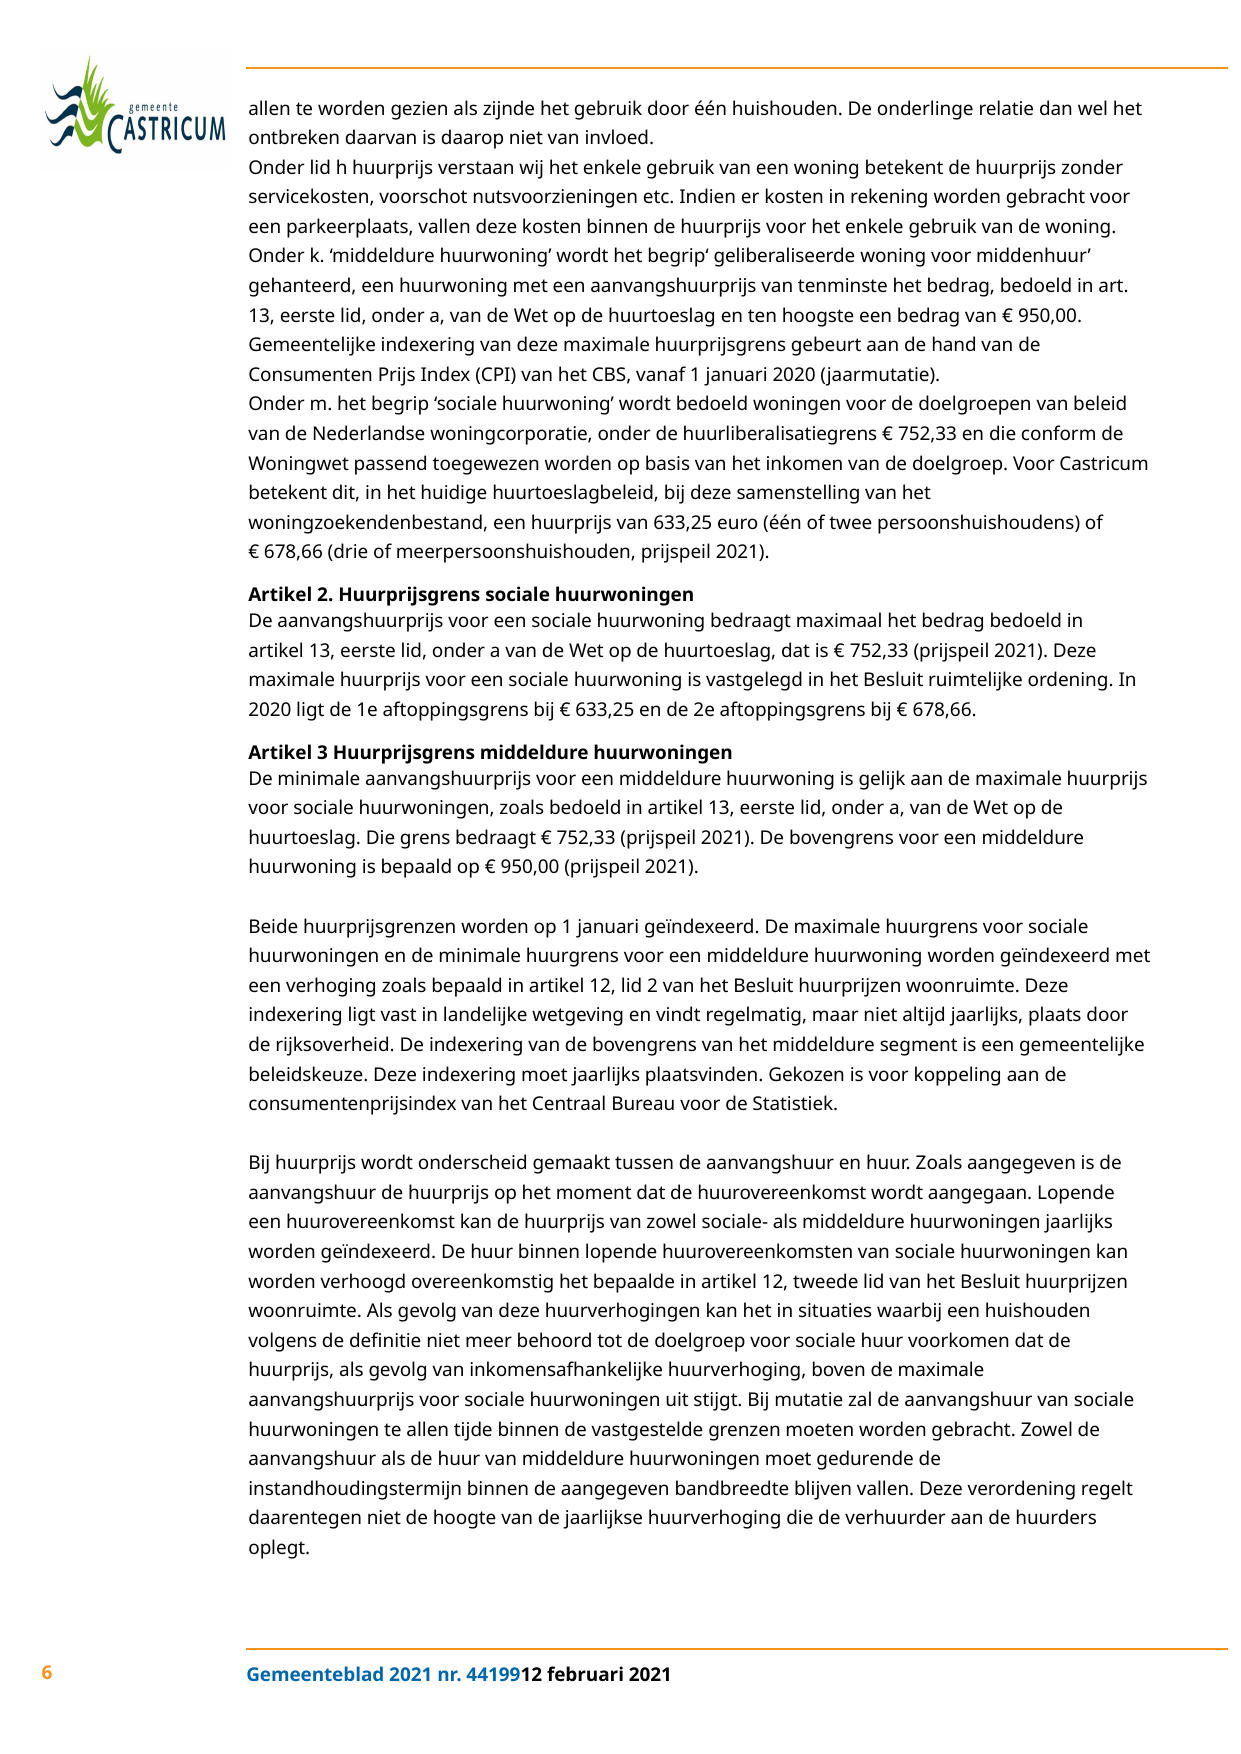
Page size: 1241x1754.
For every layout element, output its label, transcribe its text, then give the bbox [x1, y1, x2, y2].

text De minimale aanvangshuurprijs voor een middeldure huurwoning is gelijk aan de maximale huurprijs voor sociale huurwoningen, zoals bedoeld in artikel 13, eerste lid, onder a, van de Wet op de huurtoeslag. Die grens bedraagt € 752,33 (prijspeil 2021). De bovengrens voor een middeldure huurwoning is bepaald op € 950,00 (prijspeil 2021). [248, 765, 1152, 879]
picture [41, 47, 231, 172]
text allen te worden gezien als zijnde het gebruik door één huishouden. De onderlinge relatie dan wel het ontbreken daarvan is daarop niet van invloed. [248, 95, 1152, 150]
text Artikel 2. Huurprijsgrens sociale huurwoningen [248, 582, 1152, 607]
text Beide huurprijsgrenzen worden op 1 januari geïndexeerd. De maximale huurgrens voor sociale huurwoningen en de minimale huurgrens voor een middeldure huurwoning worden geïndexeerd met een verhoging zoals bepaald in artikel 12, lid 2 van het Besluit huurprijzen woonruimte. Deze indexering ligt vast in landelijke wetgeving en vindt regelmatig, maar niet altijd jaarlijks, plaats door de rijksoverheid. De indexering van de bovengrens van het middeldure segment is een gemeentelijke beleidskeuze. Deze indexering moet jaarlijks plaatsvinden. Gekozen is voor koppeling aan de consumentenprijsindex van het Centraal Bureau voor de Statistiek. [248, 913, 1152, 1116]
text De aanvangshuurprijs voor een sociale huurwoning bedraagt maximaal het bedrag bedoeld in artikel 13, eerste lid, onder a van de Wet op de huurtoeslag, dat is € 752,33 (prijspeil 2021). Deze maximale huurprijs voor een sociale huurwoning is vastgelegd in het Besluit ruimtelijke ordening. In 2020 ligt de 1e aftoppingsgrens bij € 633,25 en de 2e aftoppingsgrens bij € 678,66. [248, 607, 1152, 722]
text Onder k. ‘middeldure huurwoning’ wordt het begrip‘ geliberaliseerde woning voor middenhuur’ gehanteerd, een huurwoning met een aanvangshuurprijs van tenminste het bedrag, bedoeld in art. 13, eerste lid, onder a, van de Wet op de huurtoeslag en ten hoogste een bedrag van € 950,00. Gemeentelijke indexering van deze maximale huurprijsgrens gebeurt aan de hand van de Consumenten Prijs Index (CPI) van het CBS, vanaf 1 januari 2020 (jaarmutatie). [248, 243, 1152, 387]
text Onder lid h huurprijs verstaan wij het enkele gebruik van een woning betekent de huurprijs zonder servicekosten, voorschot nutsvoorzieningen etc. Indien er kosten in rekening worden gebracht voor een parkeerplaats, vallen deze kosten binnen de huurprijs voor het enkele gebruik van de woning. [248, 154, 1152, 239]
text Artikel 3 Huurprijsgrens middeldure huurwoningen [248, 739, 1152, 765]
text Bij huurprijs wordt onderscheid gemaakt tussen de aanvangshuur en huur. Zoals aangegeven is de aanvangshuur de huurprijs op het moment dat de huurovereenkomst wordt aangegaan. Lopende een huurovereenkomst kan de huurprijs van zowel sociale- als middeldure huurwoningen jaarlijks worden geïndexeerd. De huur binnen lopende huurovereenkomsten van sociale huurwoningen kan worden verhoogd overeenkomstig het bepaalde in artikel 12, tweede lid van het Besluit huurprijzen woonruimte. Als gevolg van deze huurverhogingen kan het in situaties waarbij een huishouden volgens de definitie niet meer behoord tot de doelgroep voor sociale huur voorkomen dat de huurprijs, als gevolg van inkomensafhankelijke huurverhoging, boven de maximale aanvangshuurprijs voor sociale huurwoningen uit stijgt. Bij mutatie zal de aanvangshuur van sociale huurwoningen te allen tijde binnen de vastgestelde grenzen moeten worden gebracht. Zowel de aanvangshuur als de huur van middeldure huurwoningen moet gedurende de instandhoudingstermijn binnen de aangegeven bandbreedte blijven vallen. Deze verordening regelt daarentegen niet de hoogte van de jaarlijkse huurverhoging die de verhuurder aan de huurders oplegt. [248, 1149, 1152, 1560]
text Onder m. het begrip ‘sociale huurwoning’ wordt bedoeld woningen voor de doelgroepen van beleid van de Nederlandse woningcorporatie, onder de huurliberalisatiegrens € 752,33 en die conform de Woningwet passend toegewezen worden op basis van het inkomen van de doelgroep. Voor Castricum betekent dit, in het huidige huurtoeslagbeleid, bij deze samenstelling van het woningzoekendenbestand, een huurprijs van 633,25 euro (één of twee persoonshuishoudens) of € 678,66 (drie of meerpersoonshuishouden, prijspeil 2021). [248, 391, 1152, 564]
